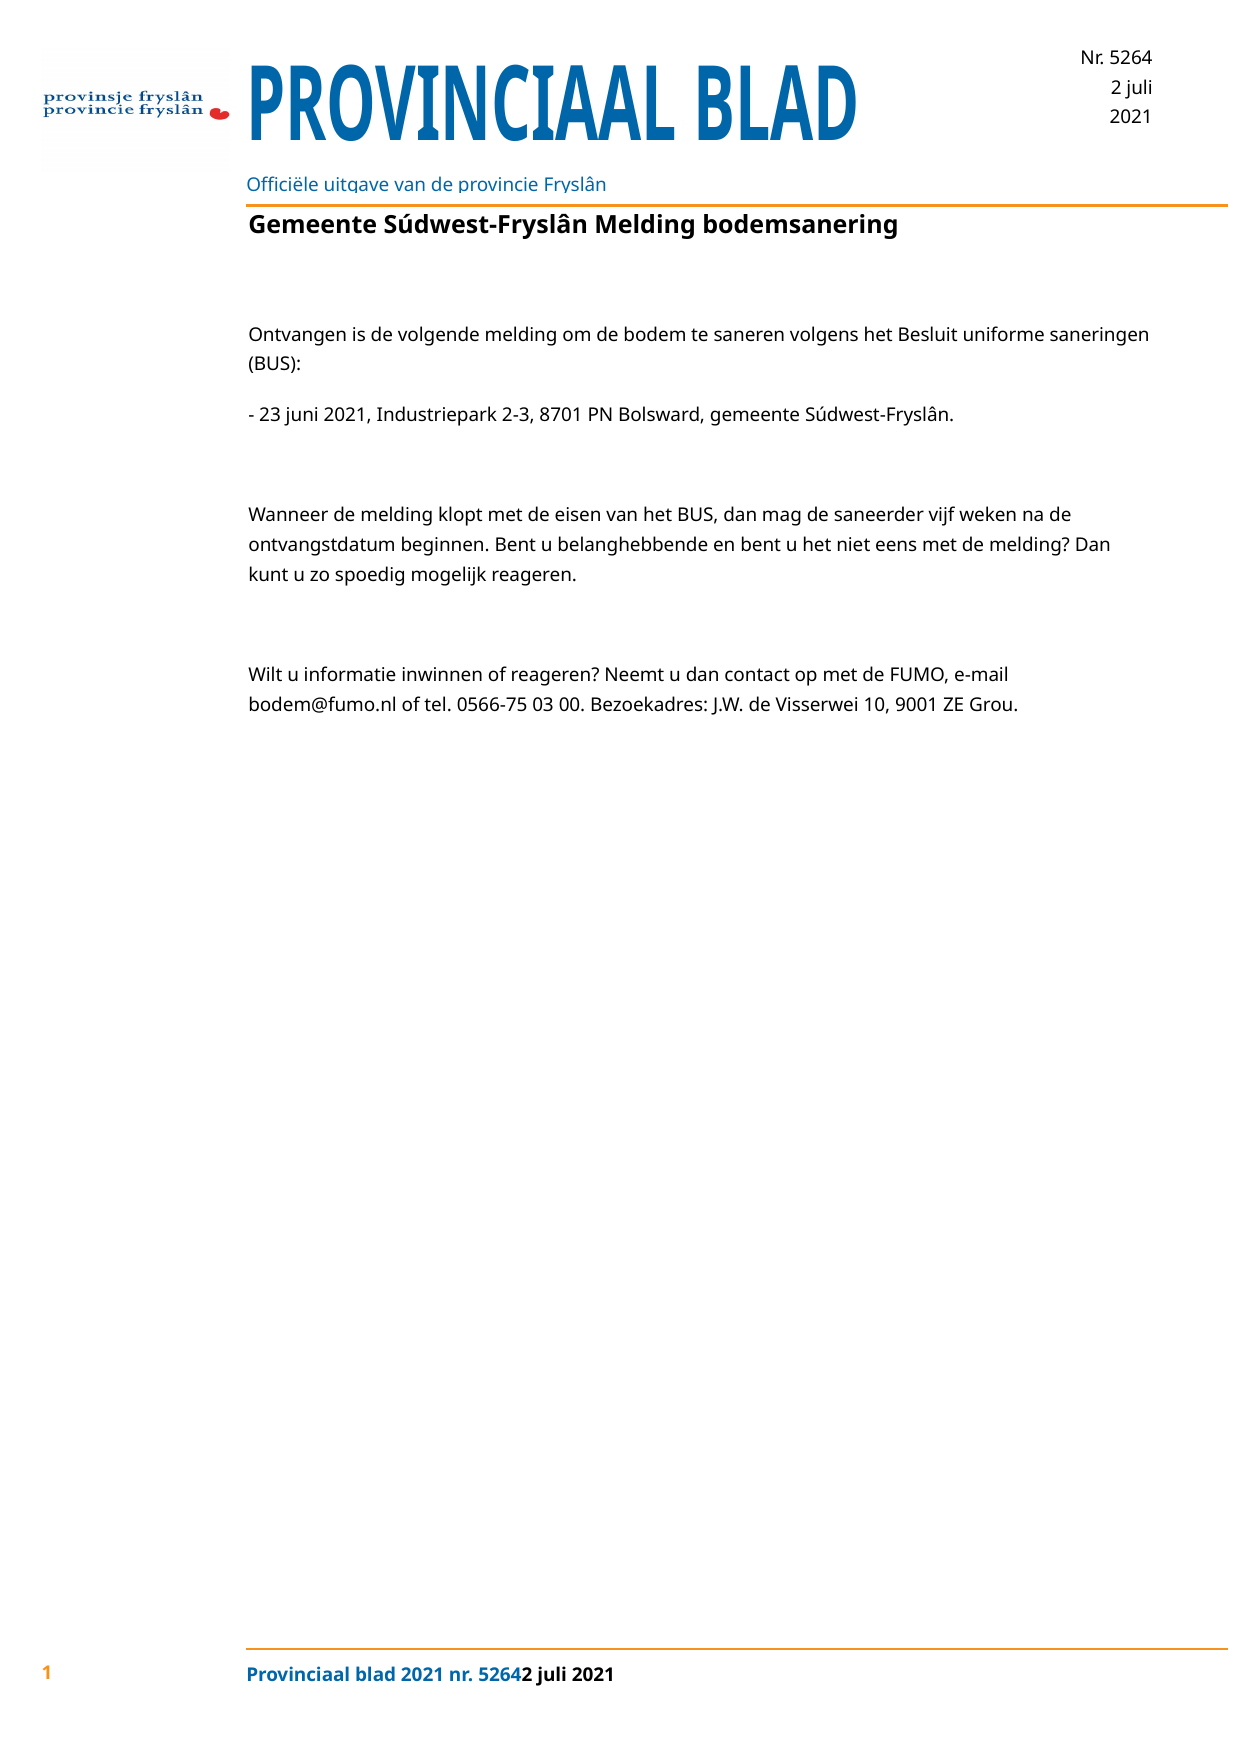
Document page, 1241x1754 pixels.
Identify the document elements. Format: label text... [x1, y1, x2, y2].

text Gemeente Súdwest-Fryslân Melding bodemsanering [248, 207, 1152, 241]
picture [41, 47, 231, 172]
text Ontvangen is de volgende melding om de bodem te saneren volgens het Besluit uniforme saneringen (BUS): [248, 321, 1152, 376]
text Wanneer de melding klopt met de eisen van het BUS, dan mag de saneerder vijf weken na de ontvangstdatum beginnen. Bent u belanghebbende en bent u het niet eens met de melding? Dan kunt u zo spoedig mogelijk reageren. [248, 502, 1152, 586]
text - 23 juni 2021, Industriepark 2-3, 8701 PN Bolsward, gemeente Súdwest-Fryslân. [248, 401, 1152, 426]
text Wilt u informatie inwinnen of reageren? Neemt u dan contact op met de FUMO, e-mail bodem@fumo.nl of tel. 0566-75 03 00. Bezoekadres: J.W. de Visserwei 10, 9001 ZE Grou. [248, 662, 1152, 717]
